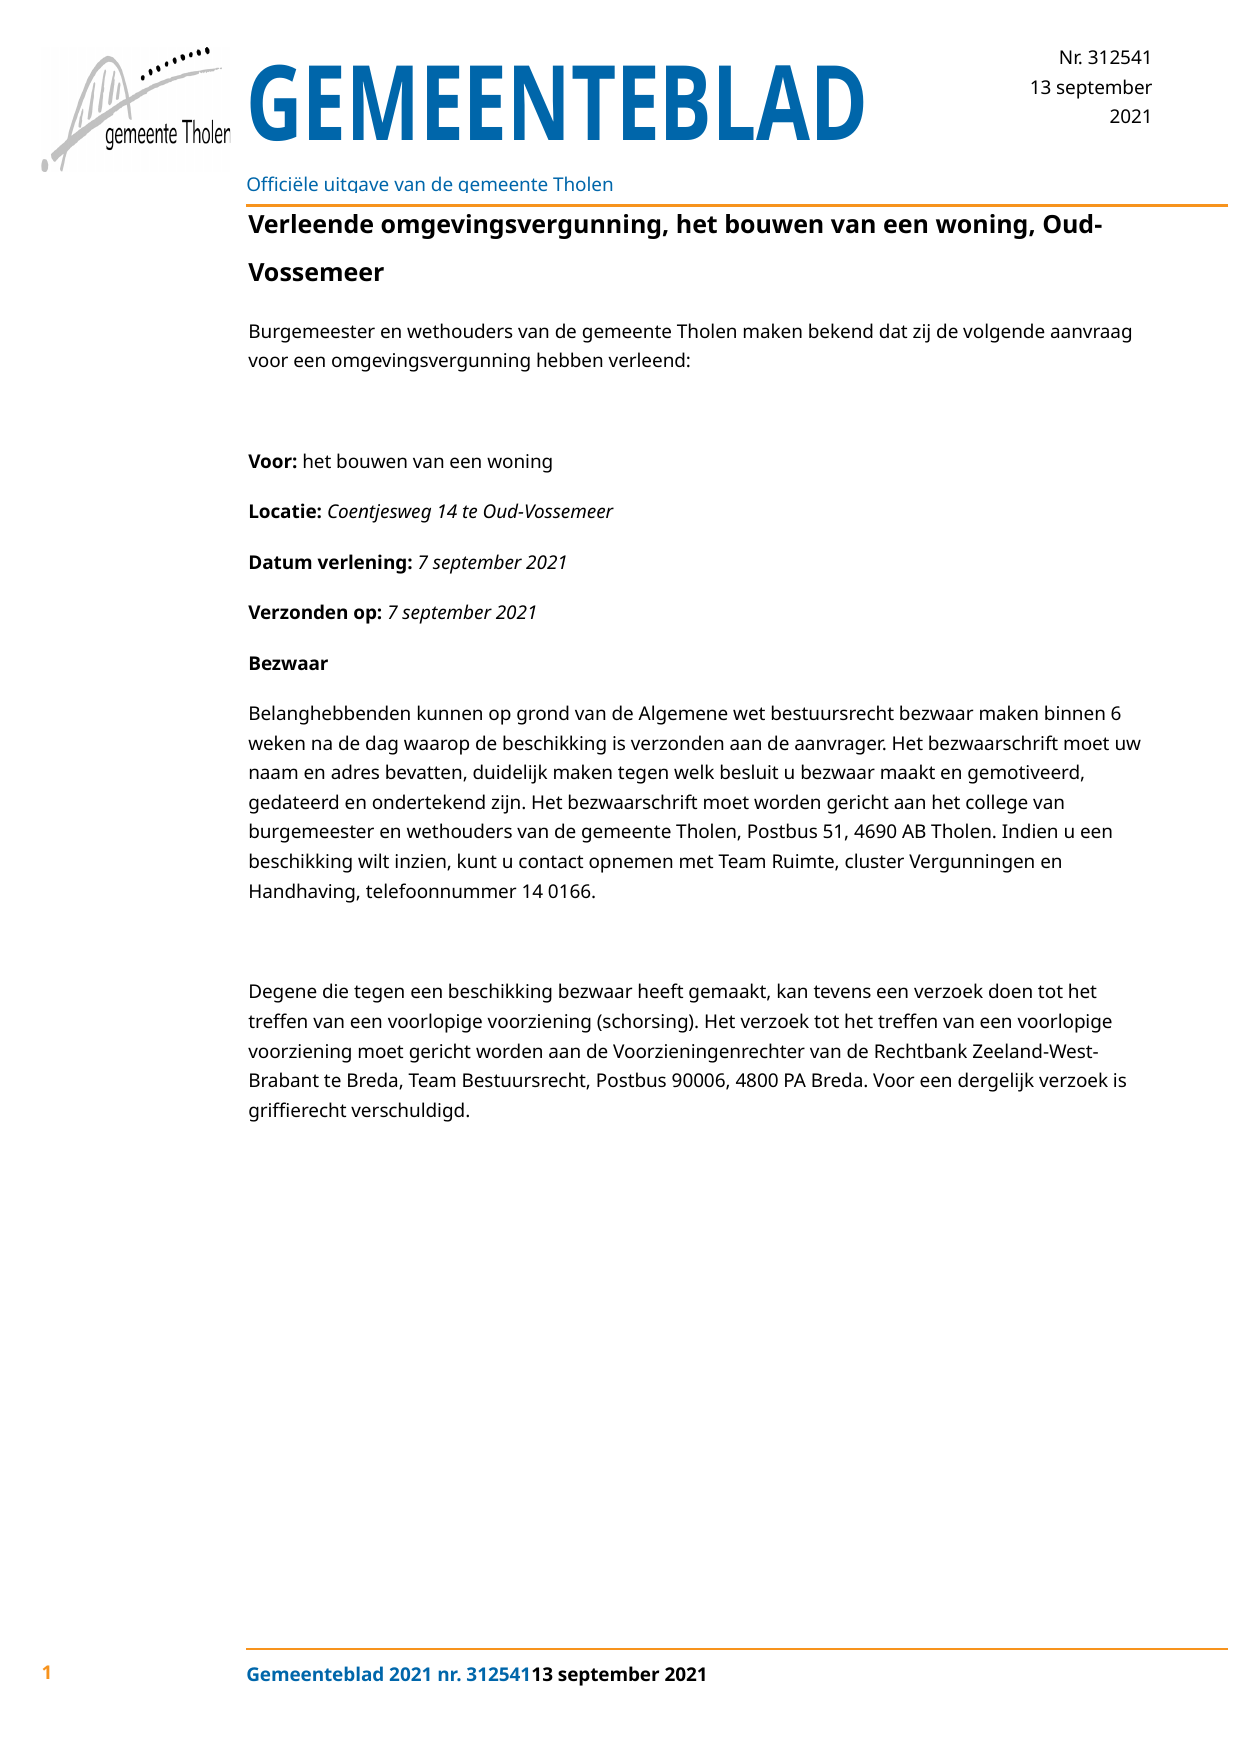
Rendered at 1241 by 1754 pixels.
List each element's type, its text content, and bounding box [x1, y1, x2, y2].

text Degene die tegen een beschikking bezwaar heeft gemaakt, kan tevens een verzoek doen tot het treffen van een voorlopige voorziening (schorsing). Het verzoek tot het treffen van een voorlopige voorziening moet gericht worden aan de Voorzieningenrechter van de Rechtbank Zeeland-West-Brabant te Breda, Team Bestuursrecht, Postbus 90006, 4800 PA Breda. Voor een dergelijk verzoek is griffierecht verschuldigd. [248, 979, 1152, 1123]
text Datum verlening: 7 september 2021 [248, 549, 1152, 575]
text Belanghebbenden kunnen op grond van de Algemene wet bestuursrecht bezwaar maken binnen 6 weken na de dag waarop de beschikking is verzonden aan de aanvrager. Het bezwaarschrift moet uw naam en adres bevatten, duidelijk maken tegen welk besluit u bezwaar maakt en gemotiveerd, gedateerd en ondertekend zijn. Het bezwaarschrift moet worden gericht aan het college van burgemeester en wethouders van de gemeente Tholen, Postbus 51, 4690 AB Tholen. Indien u een beschikking wilt inzien, kunt u contact opnemen met Team Ruimte, cluster Vergunningen en Handhaving, telefoonnummer 14 0166. [248, 700, 1152, 904]
text Burgemeester en wethouders van de gemeente Tholen maken bekend dat zij de volgende aanvraag voor een omgevingsvergunning hebben verleend: [248, 318, 1152, 373]
text Locatie: Coentjesweg 14 te Oud-Vossemeer [248, 499, 1152, 524]
text Bezwaar [248, 650, 1152, 676]
picture [41, 47, 231, 172]
text Verzonden op: 7 september 2021 [248, 599, 1152, 625]
text Verleende omgevingsvergunning, het bouwen van een woning, Oud-Vossemeer [248, 207, 1152, 288]
text Voor: het bouwen van een woning [248, 448, 1152, 474]
